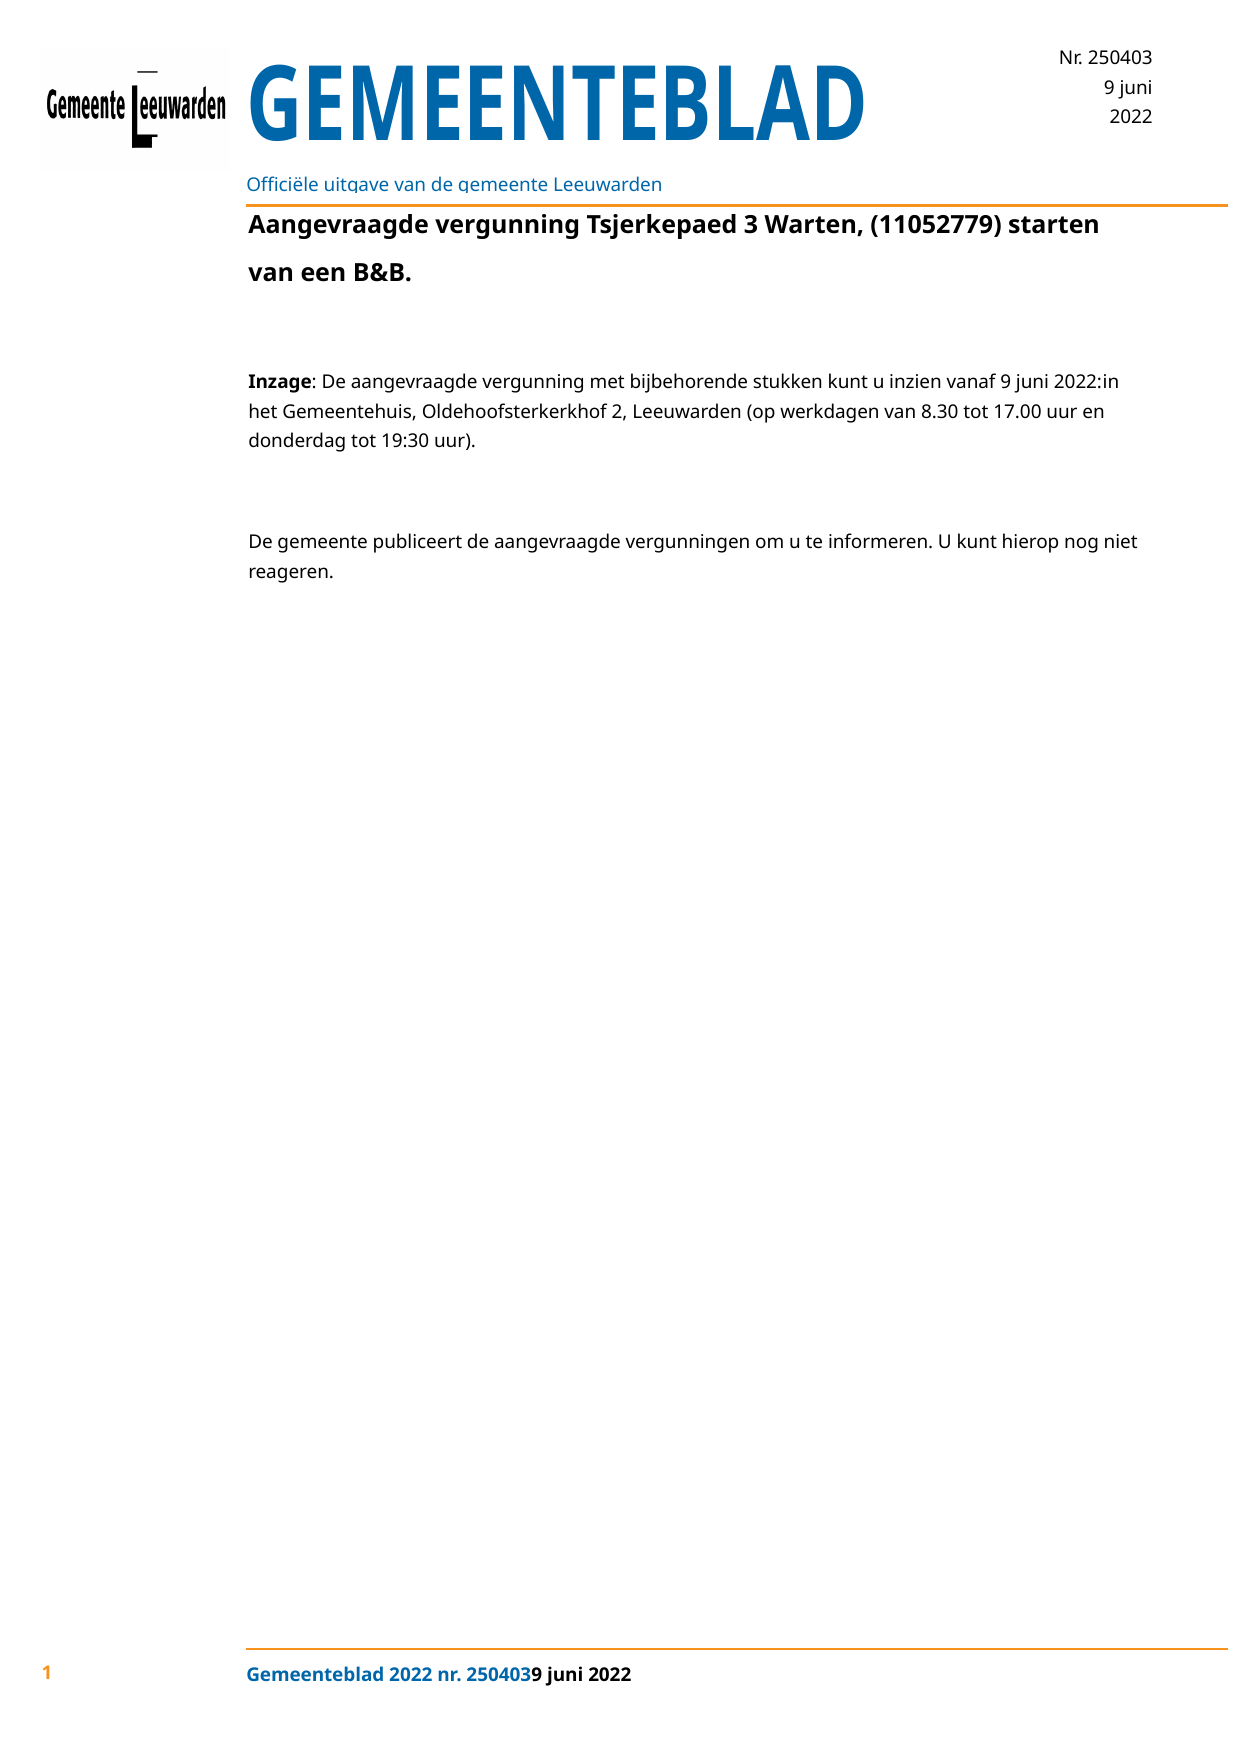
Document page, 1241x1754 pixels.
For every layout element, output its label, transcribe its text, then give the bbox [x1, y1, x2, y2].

picture [41, 47, 231, 172]
text Aangevraagde vergunning Tsjerkepaed 3 Warten, (11052779) starten van een B&B. [248, 207, 1152, 288]
text De gemeente publiceert de aangevraagde vergunningen om u te informeren. U kunt hierop nog niet reageren. [248, 528, 1152, 584]
text Inzage: De aangevraagde vergunning met bijbehorende stukken kunt u inzien vanaf 9 juni 2022:in het Gemeentehuis, Oldehoofsterkerkhof 2, Leeuwarden (op werkdagen van 8.30 tot 17.00 uur en donderdag tot 19:30 uur). [248, 368, 1152, 453]
